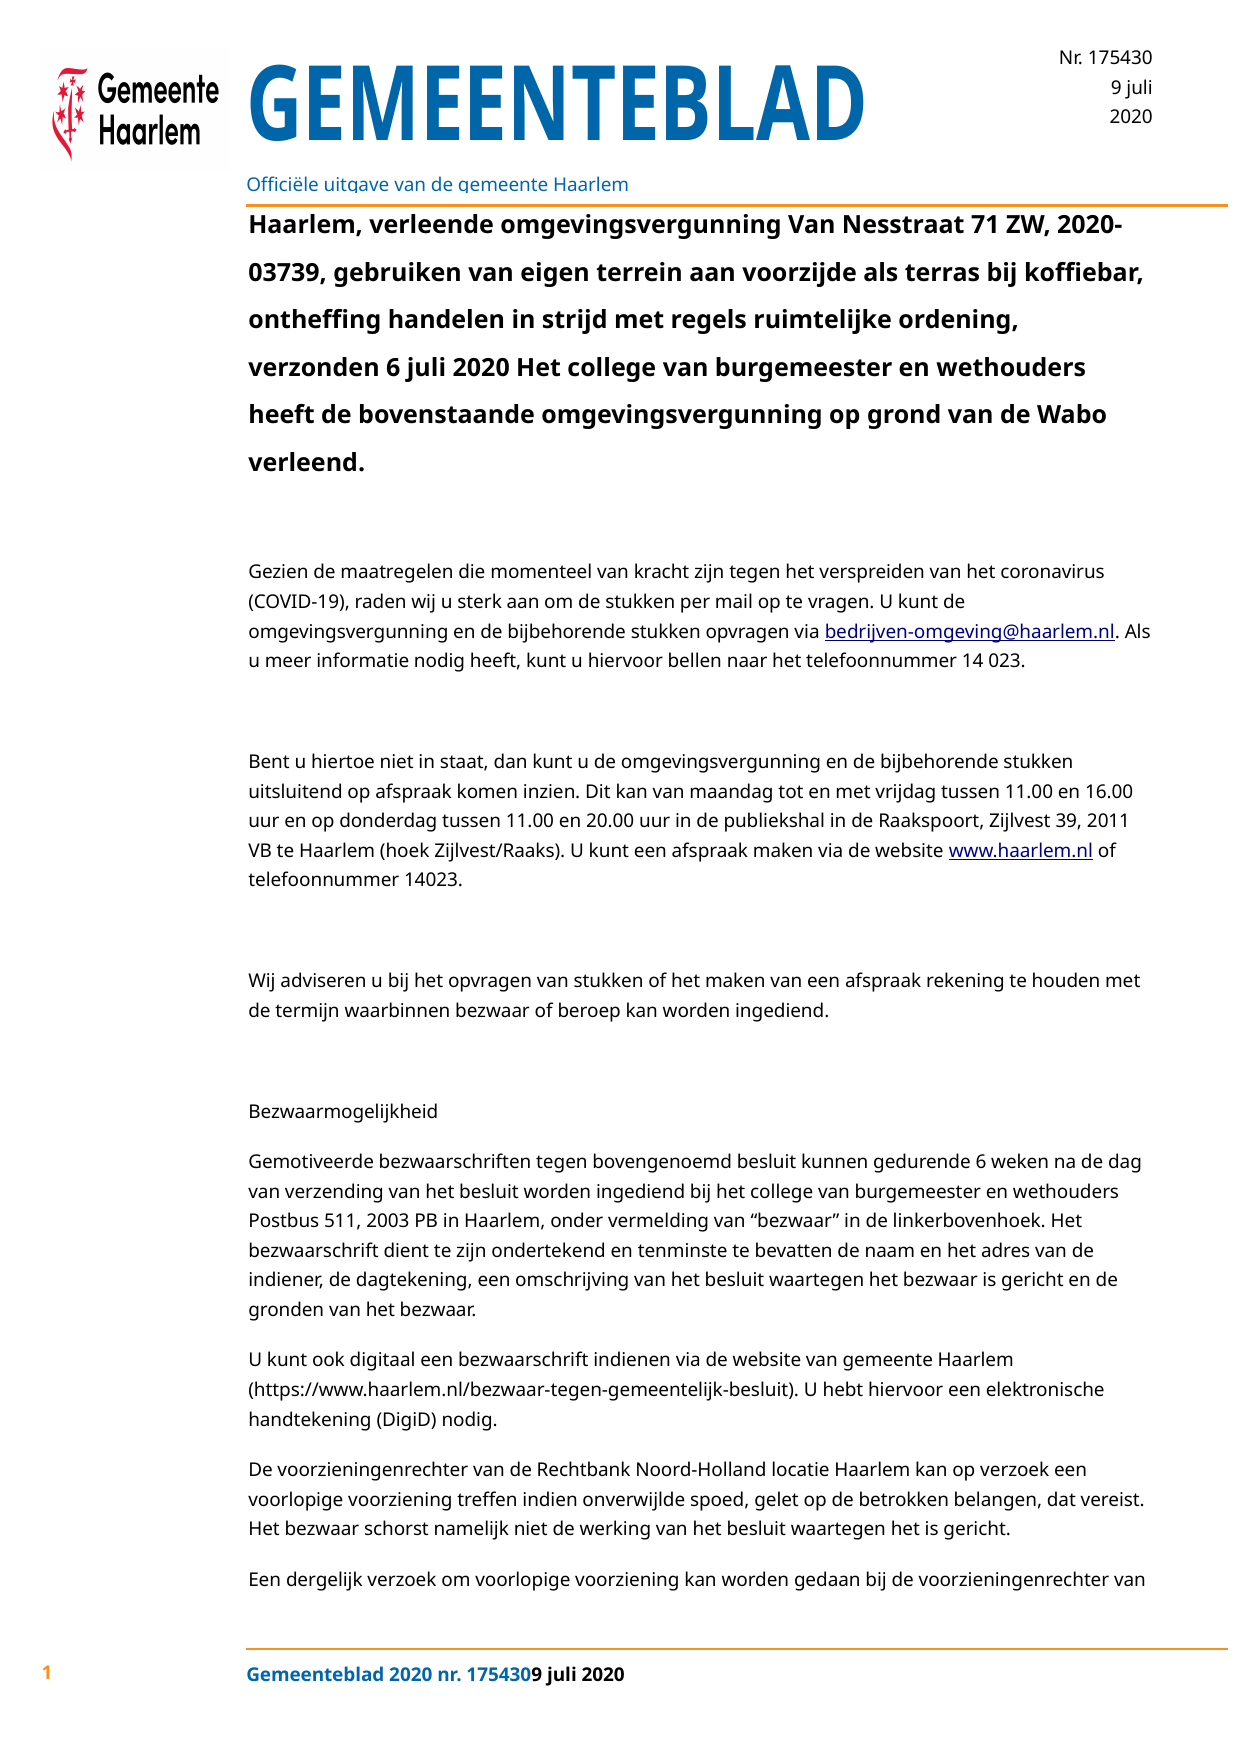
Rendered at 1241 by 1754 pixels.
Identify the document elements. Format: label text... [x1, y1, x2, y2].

text Gezien de maatregelen die momenteel van kracht zijn tegen het verspreiden van het coronavirus (COVID-19), raden wij u sterk aan om de stukken per mail op te vragen. U kunt de omgevingsvergunning en de bijbehorende stukken opvragen via bedrijven-omgeving@haarlem.nl. Als u meer informatie nodig heeft, kunt u hiervoor bellen naar het telefoonnummer 14 023. [248, 559, 1152, 673]
text Haarlem, verleende omgevingsvergunning Van Nesstraat 71 ZW, 2020-03739, gebruiken van eigen terrein aan voorzijde als terras bij koffiebar, ontheffing handelen in strijd met regels ruimtelijke ordening, verzonden 6 juli 2020 Het college van burgemeester en wethouders heeft de bovenstaande omgevingsvergunning op grond van de Wabo verleend. [248, 207, 1152, 479]
text Wij adviseren u bij het opvragen van stukken of het maken van een afspraak rekening te houden met de termijn waarbinnen bezwaar of beroep kan worden ingediend. [248, 967, 1152, 1023]
picture [41, 47, 231, 172]
text Bezwaarmogelijkheid [248, 1098, 1152, 1124]
text Bent u hiertoe niet in staat, dan kunt u de omgevingsvergunning en de bijbehorende stukken uitsluitend op afspraak komen inzien. Dit kan van maandag tot en met vrijdag tussen 11.00 en 16.00 uur en op donderdag tussen 11.00 en 20.00 uur in de publiekshal in de Raakspoort, Zijlvest 39, 2011 VB te Haarlem (hoek Zijlvest/Raaks). U kunt een afspraak maken via de website www.haarlem.nl of telefoonnummer 14023. [248, 748, 1152, 892]
text U kunt ook digitaal een bezwaarschrift indienen via de website van gemeente Haarlem (https://www.haarlem.nl/bezwaar-tegen-gemeentelijk-besluit). U hebt hiervoor een elektronische handtekening (DigiD) nodig. [248, 1347, 1152, 1432]
text Gemotiveerde bezwaarschriften tegen bovengenoemd besluit kunnen gedurende 6 weken na de dag van verzending van het besluit worden ingediend bij het college van burgemeester en wethouders Postbus 511, 2003 PB in Haarlem, onder vermelding van “bezwaar” in de linkerbovenhoek. Het bezwaarschrift dient te zijn ondertekend en tenminste te bevatten de naam en het adres van de indiener, de dagtekening, een omschrijving van het besluit waartegen het bezwaar is gericht en de gronden van het bezwaar. [248, 1148, 1152, 1322]
text Een dergelijk verzoek om voorlopige voorziening kan worden gedaan bij de voorzieningenrechter van [248, 1566, 1152, 1592]
text De voorzieningenrechter van de Rechtbank Noord-Holland locatie Haarlem kan op verzoek een voorlopige voorziening treffen indien onverwijlde spoed, gelet op de betrokken belangen, dat vereist. Het bezwaar schorst namelijk niet de werking van het besluit waartegen het is gericht. [248, 1456, 1152, 1541]
